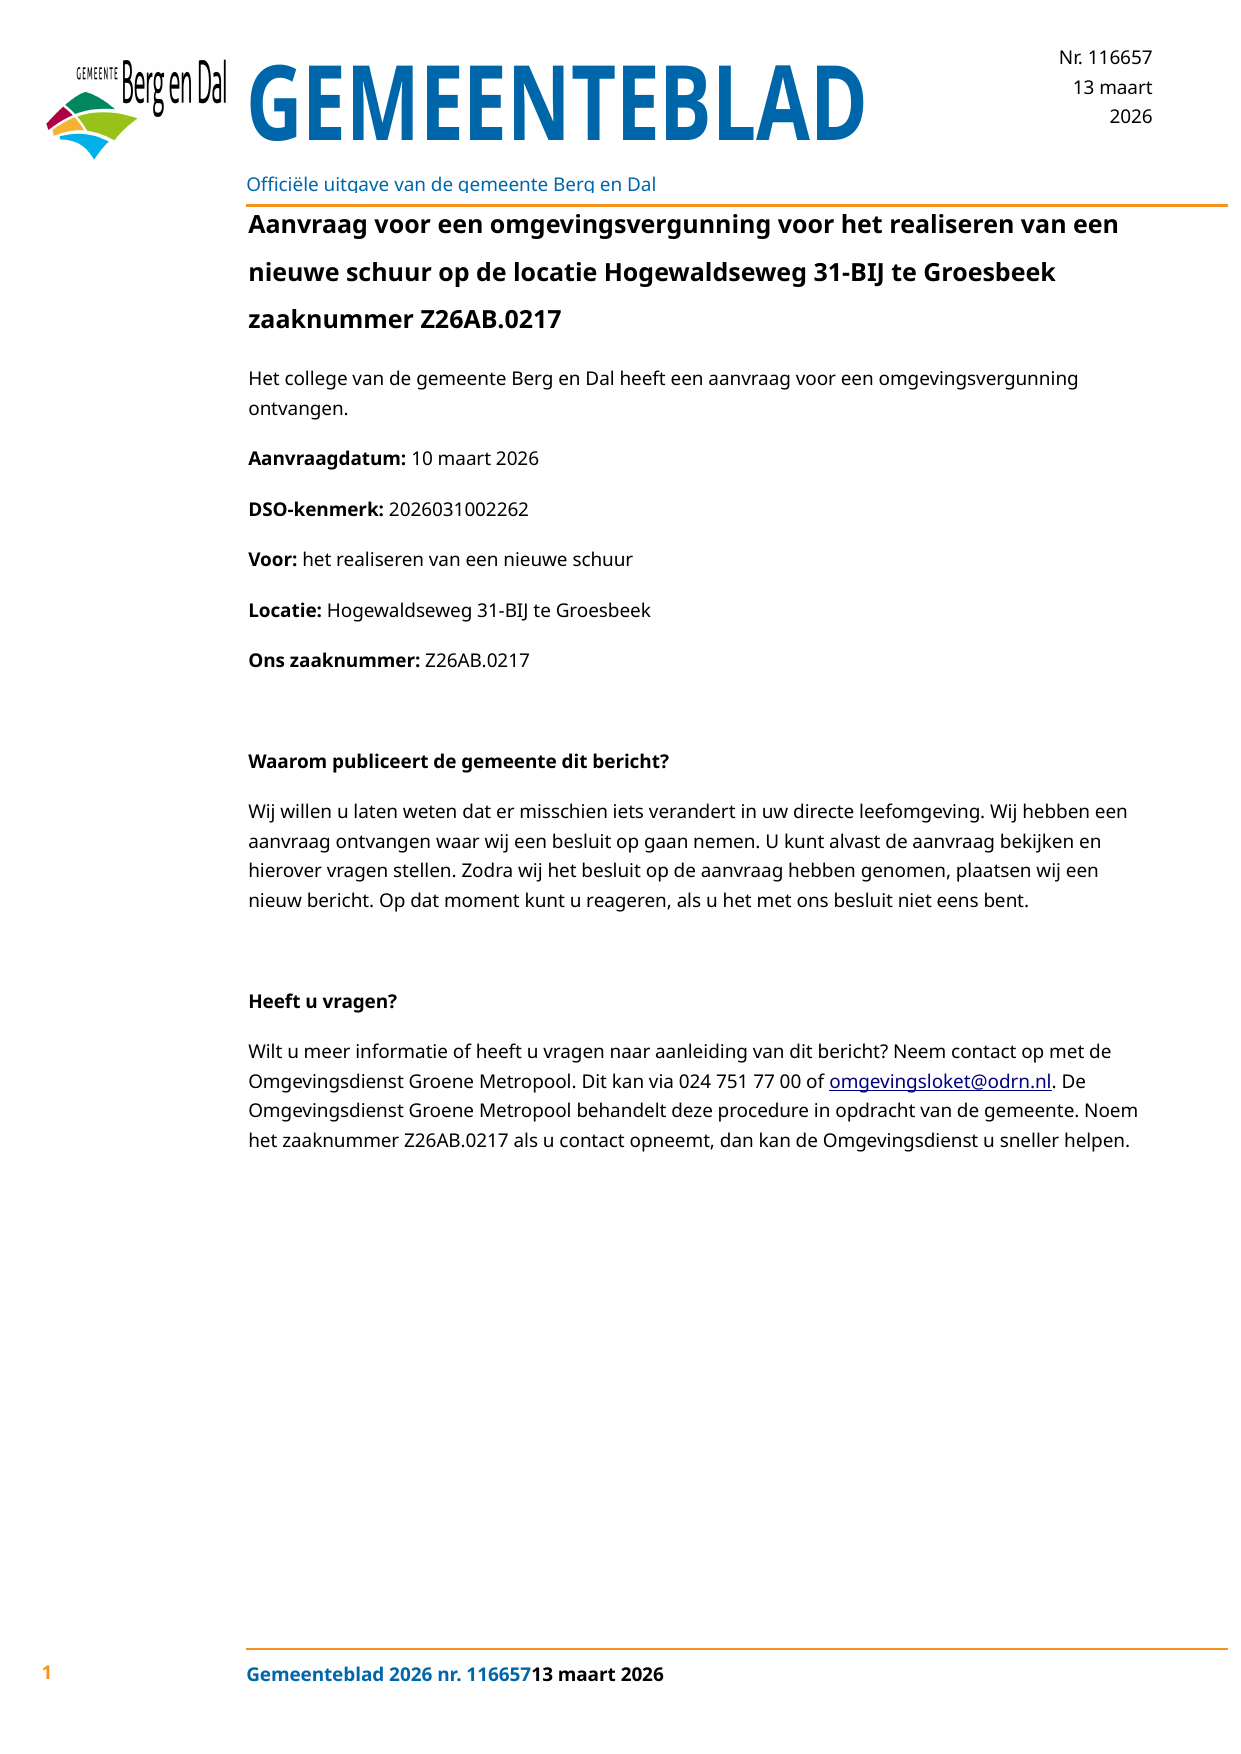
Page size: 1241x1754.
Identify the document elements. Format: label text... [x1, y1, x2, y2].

text Waarom publiceert de gemeente dit bericht? [248, 748, 1152, 774]
text Het college van de gemeente Berg en Dal heeft een aanvraag voor een omgevingsvergunning ontvangen. [248, 366, 1152, 421]
text Locatie: Hogewaldseweg 31-BIJ te Groesbeek [248, 597, 1152, 622]
text Wilt u meer informatie of heeft u vragen naar aanleiding van dit bericht? Neem contact op met de Omgevingsdienst Groene Metropool. Dit kan via 024 751 77 00 of omgevingsloket@odrn.nl. De Omgevingsdienst Groene Metropool behandelt deze procedure in opdracht van de gemeente. Noem het zaaknummer Z26AB.0217 als u contact opneemt, dan kan de Omgevingsdienst u sneller helpen. [248, 1038, 1152, 1153]
text Aanvraag voor een omgevingsvergunning voor het realiseren van een nieuwe schuur op de locatie Hogewaldseweg 31-BIJ te Groesbeek zaaknummer Z26AB.0217 [248, 207, 1152, 336]
text DSO-kenmerk: 2026031002262 [248, 496, 1152, 522]
text Heeft u vragen? [248, 988, 1152, 1014]
text Wij willen u laten weten dat er misschien iets verandert in uw directe leefomgeving. Wij hebben een aanvraag ontvangen waar wij een besluit op gaan nemen. U kunt alvast de aanvraag bekijken en hierover vragen stellen. Zodra wij het besluit op de aanvraag hebben genomen, plaatsen wij een nieuw bericht. Op dat moment kunt u reageren, als u het met ons besluit niet eens bent. [248, 798, 1152, 913]
text Aanvraagdatum: 10 maart 2026 [248, 446, 1152, 471]
text Ons zaaknummer: Z26AB.0217 [248, 647, 1152, 673]
text Voor: het realiseren van een nieuwe schuur [248, 546, 1152, 572]
picture [41, 47, 231, 172]
